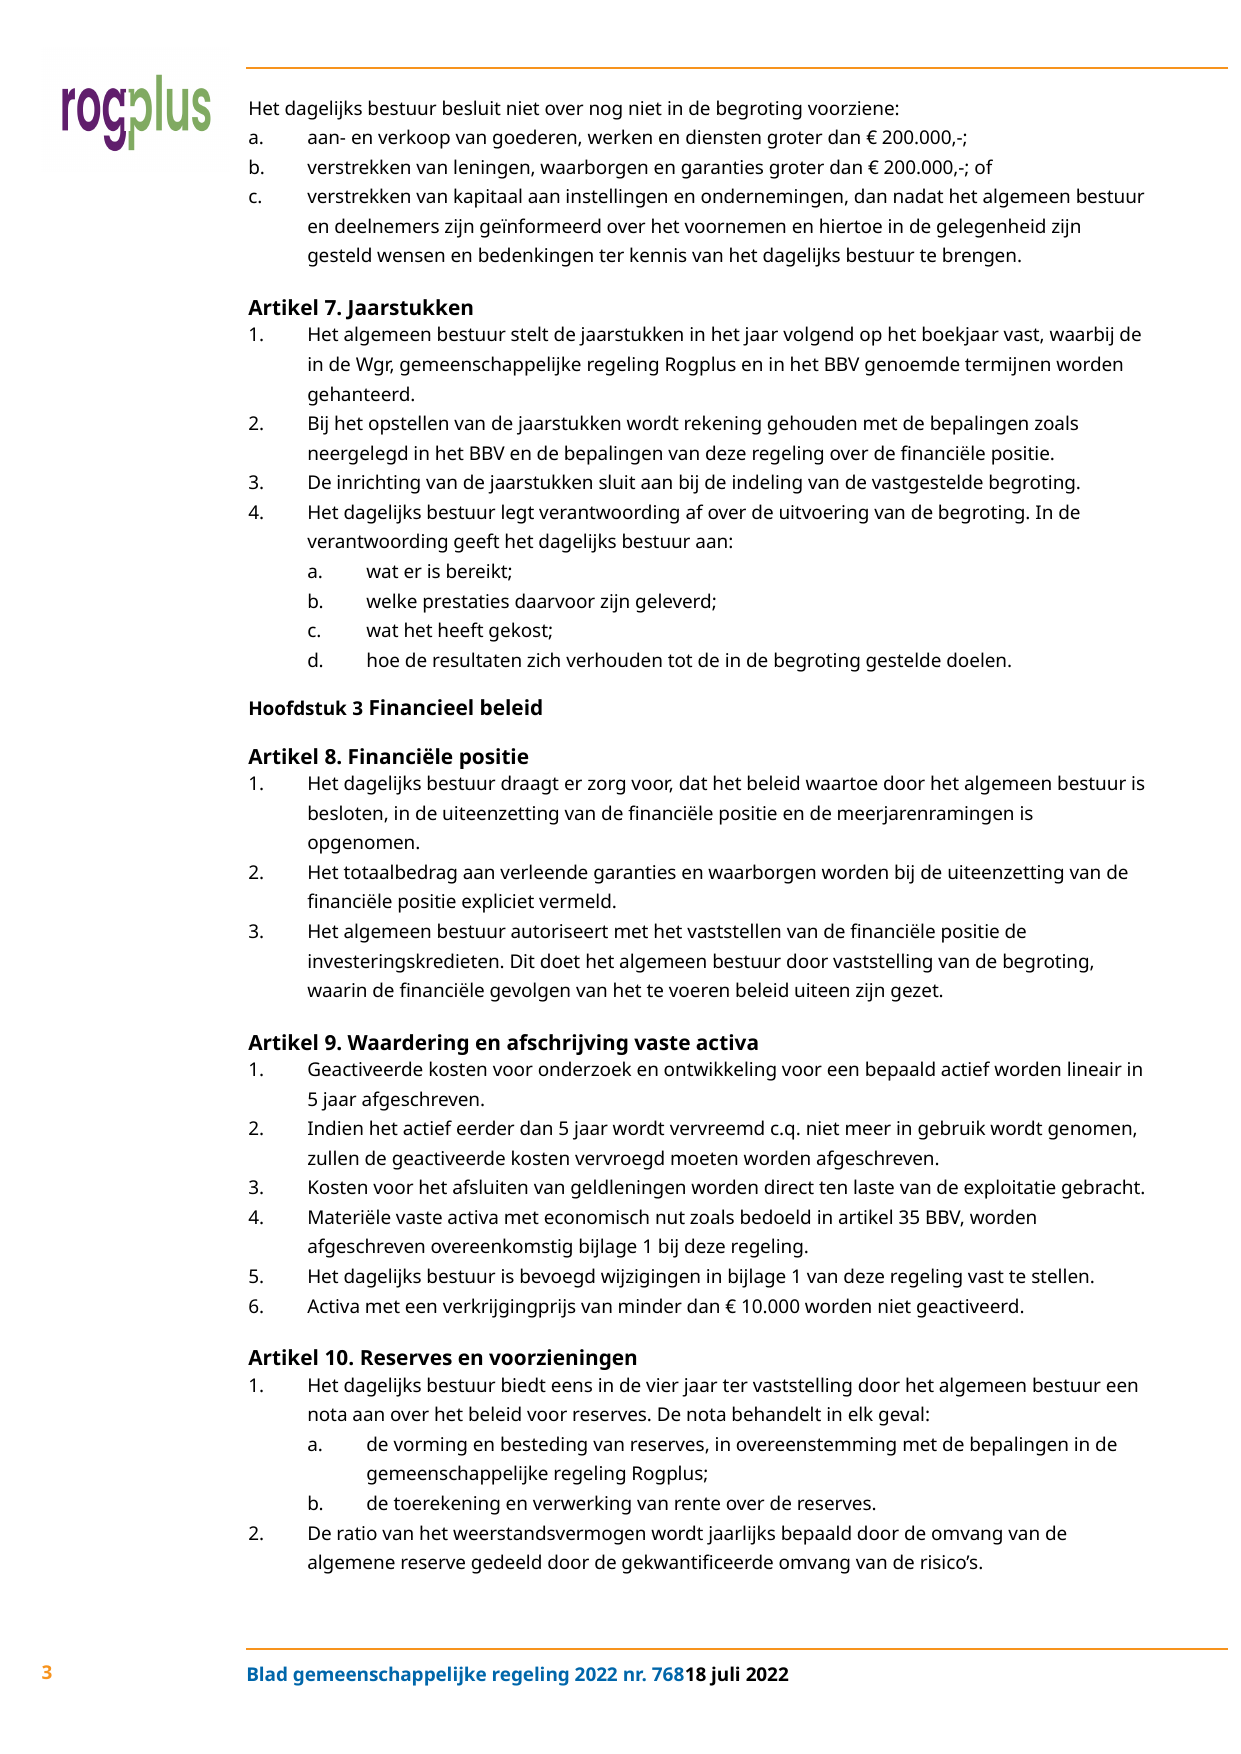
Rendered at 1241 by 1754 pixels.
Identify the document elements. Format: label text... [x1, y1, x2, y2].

list Materiële vaste activa met economisch nut zoals bedoeld in artikel 35 BBV, worden afgeschreven overeenkomstig bijlage 1 bij deze regeling. [248, 1204, 1152, 1259]
list Het totaalbedrag aan verleende garanties en waarborgen worden bij de uiteenzetting van de financiële positie expliciet vermeld. [248, 859, 1152, 914]
list Kosten voor het afsluiten van geldleningen worden direct ten laste van de exploitatie gebracht. [248, 1174, 1152, 1200]
list Bij het opstellen van de jaarstukken wordt rekening gehouden met de bepalingen zoals neergelegd in het BBV en de bepalingen van deze regeling over de financiële positie. [248, 410, 1152, 466]
text Artikel 7. Jaarstukken [248, 293, 1152, 322]
list verstrekken van leningen, waarborgen en garanties groter dan € 200.000,-; of [248, 154, 1152, 180]
list hoe de resultaten zich verhouden tot de in de begroting gestelde doelen. [307, 647, 1152, 673]
text Artikel 8. Financiële positie [248, 742, 1152, 770]
list de vorming en besteding van reserves, in overeenstemming met de bepalingen in de gemeenschappelijke regeling Rogplus; [307, 1431, 1152, 1486]
text Artikel 9. Waardering en afschrijving vaste activa [248, 1028, 1152, 1056]
list Het dagelijks bestuur biedt eens in de vier jaar ter vaststelling door het algemeen bestuur een nota aan over het beleid voor reserves. De nota behandelt in elk geval: [248, 1372, 1152, 1427]
list wat het heeft gekost; [307, 617, 1152, 643]
list Het algemeen bestuur stelt de jaarstukken in het jaar volgend op het boekjaar vast, waarbij de in de Wgr, gemeenschappelijke regeling Rogplus en in het BBV genoemde termijnen worden gehanteerd. [248, 322, 1152, 406]
list Geactiveerde kosten voor onderzoek en ontwikkeling voor een bepaald actief worden lineair in 5 jaar afgeschreven. [248, 1056, 1152, 1112]
list Het dagelijks bestuur is bevoegd wijzigingen in bijlage 1 van deze regeling vast te stellen. [248, 1263, 1152, 1289]
list Het dagelijks bestuur draagt er zorg voor, dat het beleid waartoe door het algemeen bestuur is besloten, in de uiteenzetting van de financiële positie en de meerjarenramingen is opgenomen. [248, 770, 1152, 855]
list welke prestaties daarvoor zijn geleverd; [307, 588, 1152, 613]
list de toerekening en verwerking van rente over de reserves. [307, 1490, 1152, 1516]
list wat er is bereikt; [307, 558, 1152, 584]
list aan- en verkoop van goederen, werken en diensten groter dan € 200.000,-; [248, 124, 1152, 150]
list Het algemeen bestuur autoriseert met het vaststellen van de financiële positie de investeringskredieten. Dit doet het algemeen bestuur door vaststelling van de begroting, waarin de financiële gevolgen van het te voeren beleid uiteen zijn gezet. [248, 918, 1152, 1003]
text Het dagelijks bestuur besluit niet over nog niet in de begroting voorziene: [248, 95, 1152, 121]
list Het dagelijks bestuur legt verantwoording af over de uitvoering van de begroting. In de verantwoording geeft het dagelijks bestuur aan: [248, 499, 1152, 554]
list Activa met een verkrijgingprijs van minder dan € 10.000 worden niet geactiveerd. [248, 1293, 1152, 1319]
list verstrekken van kapitaal aan instellingen en ondernemingen, dan nadat het algemeen bestuur en deelnemers zijn geïnformeerd over het voornemen en hiertoe in de gelegenheid zijn gesteld wensen en bedenkingen ter kennis van het dagelijks bestuur te brengen. [248, 183, 1152, 268]
text Hoofdstuk 3 Financieel beleid [248, 693, 1152, 721]
list De ratio van het weerstandsvermogen wordt jaarlijks bepaald door de omvang van de algemene reserve gedeeld door de gekwantificeerde omvang van de risico’s. [248, 1520, 1152, 1575]
list Indien het actief eerder dan 5 jaar wordt vervreemd c.q. niet meer in gebruik wordt genomen, zullen de geactiveerde kosten vervroegd moeten worden afgeschreven. [248, 1115, 1152, 1171]
text Artikel 10. Reserves en voorzieningen [248, 1343, 1152, 1372]
picture [41, 47, 231, 172]
list De inrichting van de jaarstukken sluit aan bij de indeling van de vastgestelde begroting. [248, 469, 1152, 495]
